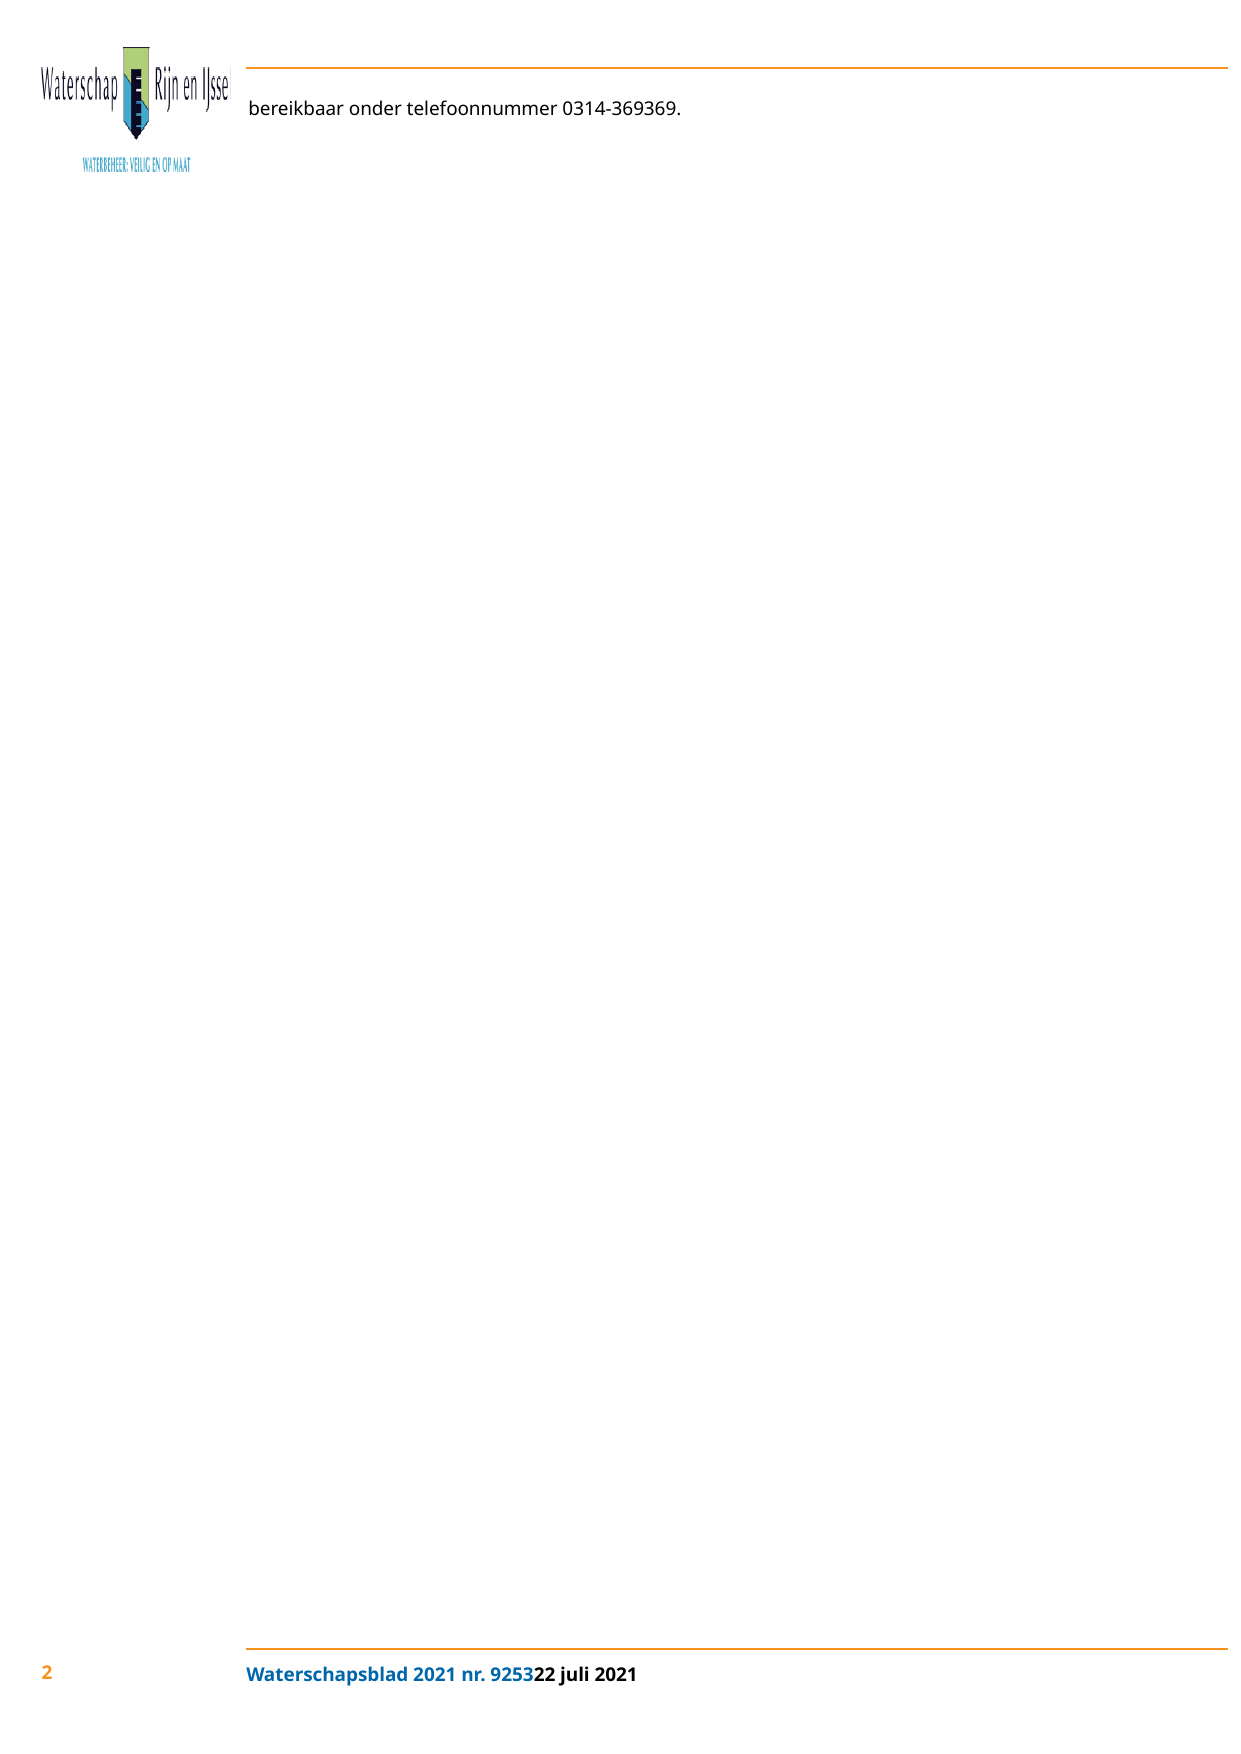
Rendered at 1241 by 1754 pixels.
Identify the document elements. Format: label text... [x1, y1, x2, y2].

picture [41, 47, 231, 172]
text bereikbaar onder telefoonnummer 0314-369369. [248, 95, 1152, 121]
